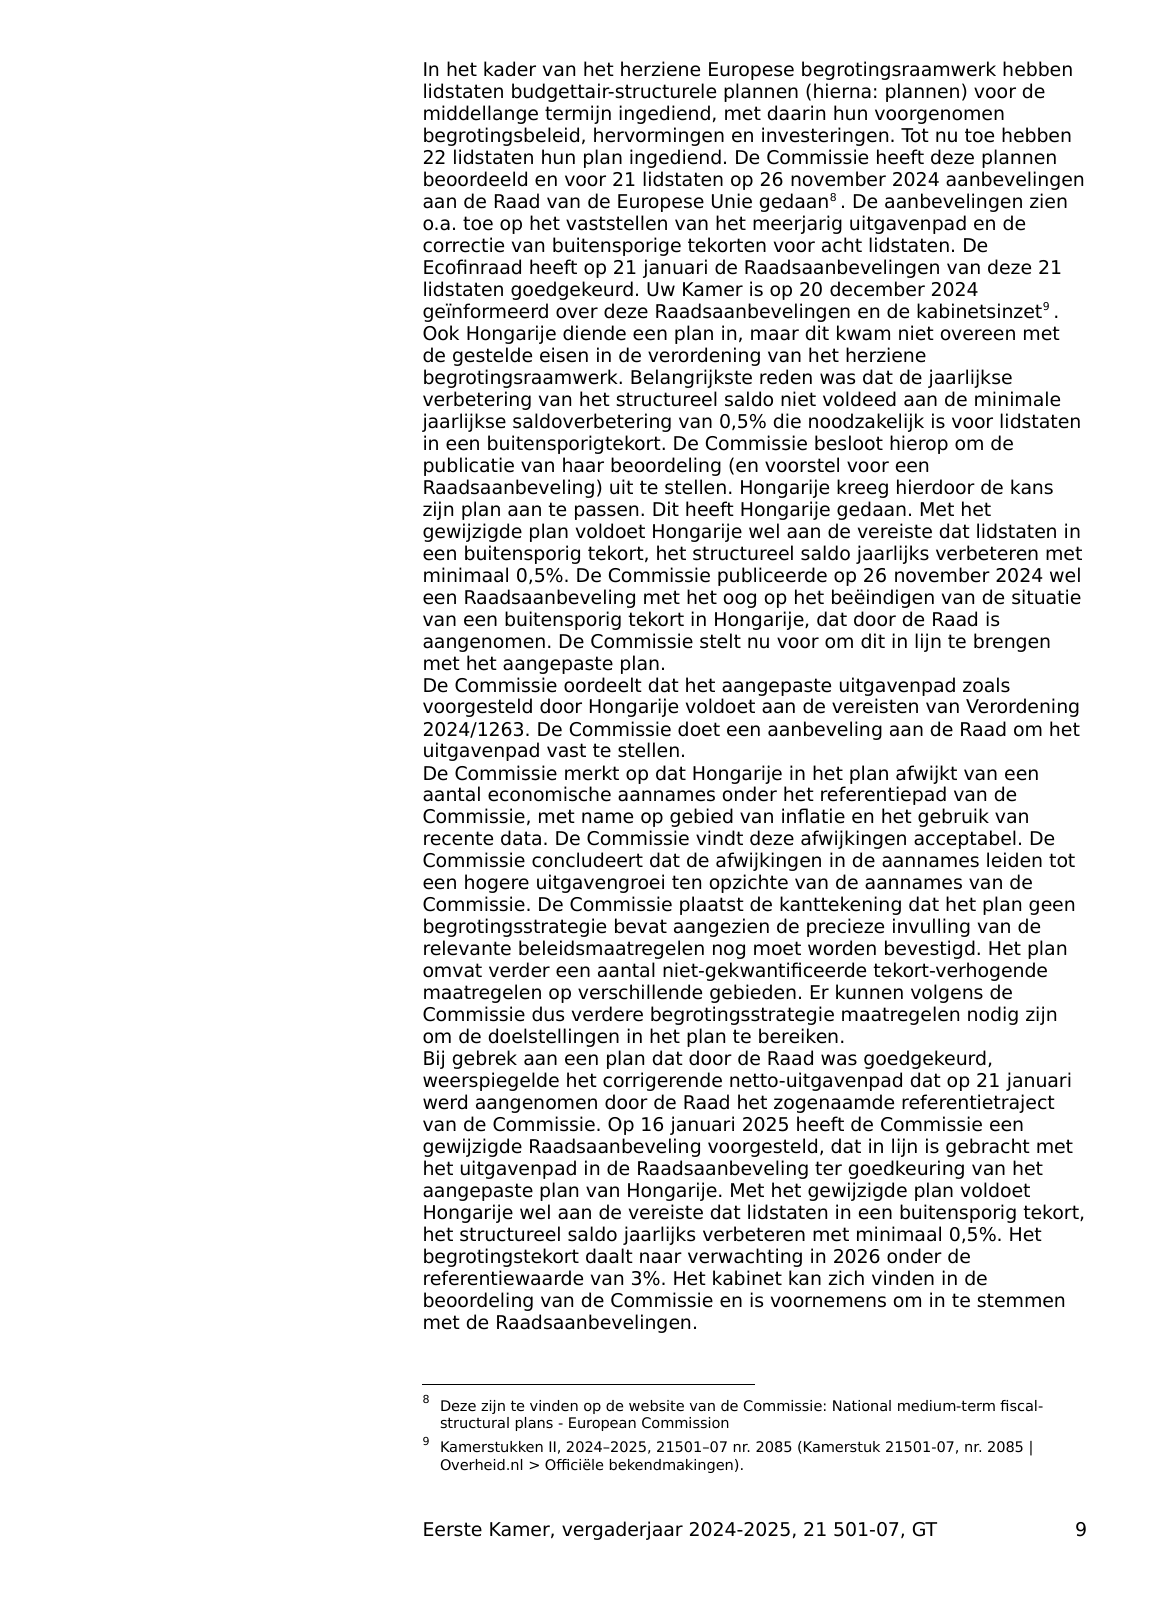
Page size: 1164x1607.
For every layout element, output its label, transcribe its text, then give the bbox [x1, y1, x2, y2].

text Kamerstukken II, 2024–2025, 21501–07 nr. 2085 (Kamerstuk 21501-07, nr. 2085 | Overheid.nl > Officiële bekendmakingen). [422, 1435, 1087, 1474]
text Deze zijn te vinden op de website van de Commissie: National medium-term fiscal-structural plans - European Commission [422, 1393, 1087, 1432]
text Ook Hongarije diende een plan in, maar dit kwam niet overeen met de gestelde eisen in de verordening van het herziene begrotingsraamwerk. Belangrijkste reden was dat de jaarlijkse verbetering van het structureel saldo niet voldeed aan de minimale jaarlijkse saldoverbetering van 0,5% die noodzakelijk is voor lidstaten in een buitensporigtekort. De Commissie besloot hierop om de publicatie van haar beoordeling (en voorstel voor een Raadsaanbeveling) uit te stellen. Hongarije kreeg hierdoor de kans zijn plan aan te passen. Dit heeft Hongarije gedaan. Met het gewijzigde plan voldoet Hongarije wel aan de vereiste dat lidstaten in een buitensporig tekort, het structureel saldo jaarlijks verbeteren met minimaal 0,5%. De Commissie publiceerde op 26 november 2024 wel een Raadsaanbeveling met het oog op het beëindigen van de situatie van een buitensporig tekort in Hongarije, dat door de Raad is aangenomen. De Commissie stelt nu voor om dit in lijn te brengen met het aangepaste plan. [422, 323, 1087, 674]
text Bij gebrek aan een plan dat door de Raad was goedgekeurd, weerspiegelde het corrigerende netto-uitgavenpad dat op 21 januari werd aangenomen door de Raad het zogenaamde referentietraject van de Commissie. Op 16 januari 2025 heeft de Commissie een gewijzigde Raadsaanbeveling voorgesteld, dat in lijn is gebracht met het uitgavenpad in de Raadsaanbeveling ter goedkeuring van het aangepaste plan van Hongarije. Met het gewijzigde plan voldoet Hongarije wel aan de vereiste dat lidstaten in een buitensporig tekort, het structureel saldo jaarlijks verbeteren met minimaal 0,5%. Het begrotingstekort daalt naar verwachting in 2026 onder de referentiewaarde van 3%. Het kabinet kan zich vinden in de beoordeling van de Commissie en is voornemens om in te stemmen met de Raadsaanbevelingen. [422, 1048, 1087, 1334]
text De Commissie merkt op dat Hongarije in het plan afwijkt van een aantal economische aannames onder het referentiepad van de Commissie, met name op gebied van inflatie en het gebruik van recente data. De Commissie vindt deze afwijkingen acceptabel. De Commissie concludeert dat de afwijkingen in de aannames leiden tot een hogere uitgavengroei ten opzichte van de aannames van de Commissie. De Commissie plaatst de kanttekening dat het plan geen begrotingsstrategie bevat aangezien de precieze invulling van de relevante beleidsmaatregelen nog moet worden bevestigd. Het plan omvat verder een aantal niet-gekwantificeerde tekort-verhogende maatregelen op verschillende gebieden. Er kunnen volgens de Commissie dus verdere begrotingsstrategie maatregelen nodig zijn om de doelstellingen in het plan te bereiken. [422, 762, 1087, 1048]
text In het kader van het herziene Europese begrotingsraamwerk hebben lidstaten budgettair-structurele plannen (hierna: plannen) voor de middellange termijn ingediend, met daarin hun voorgenomen begrotingsbeleid, hervormingen en investeringen. Tot nu toe hebben 22 lidstaten hun plan ingediend. De Commissie heeft deze plannen beoordeeld en voor 21 lidstaten op 26 november 2024 aanbevelingen aan de Raad van de Europese Unie gedaan. De aanbevelingen zien o.a. toe op het vaststellen van het meerjarig uitgavenpad en de correctie van buitensporige tekorten voor acht lidstaten. De Ecofinraad heeft op 21 januari de Raadsaanbevelingen van deze 21 lidstaten goedgekeurd. Uw Kamer is op 20 december 2024 geïnformeerd over deze Raadsaanbevelingen en de kabinetsinzet. [422, 59, 1087, 323]
text De Commissie oordeelt dat het aangepaste uitgavenpad zoals voorgesteld door Hongarije voldoet aan de vereisten van Verordening 2024/1263. De Commissie doet een aanbeveling aan de Raad om het uitgavenpad vast te stellen. [422, 674, 1087, 762]
